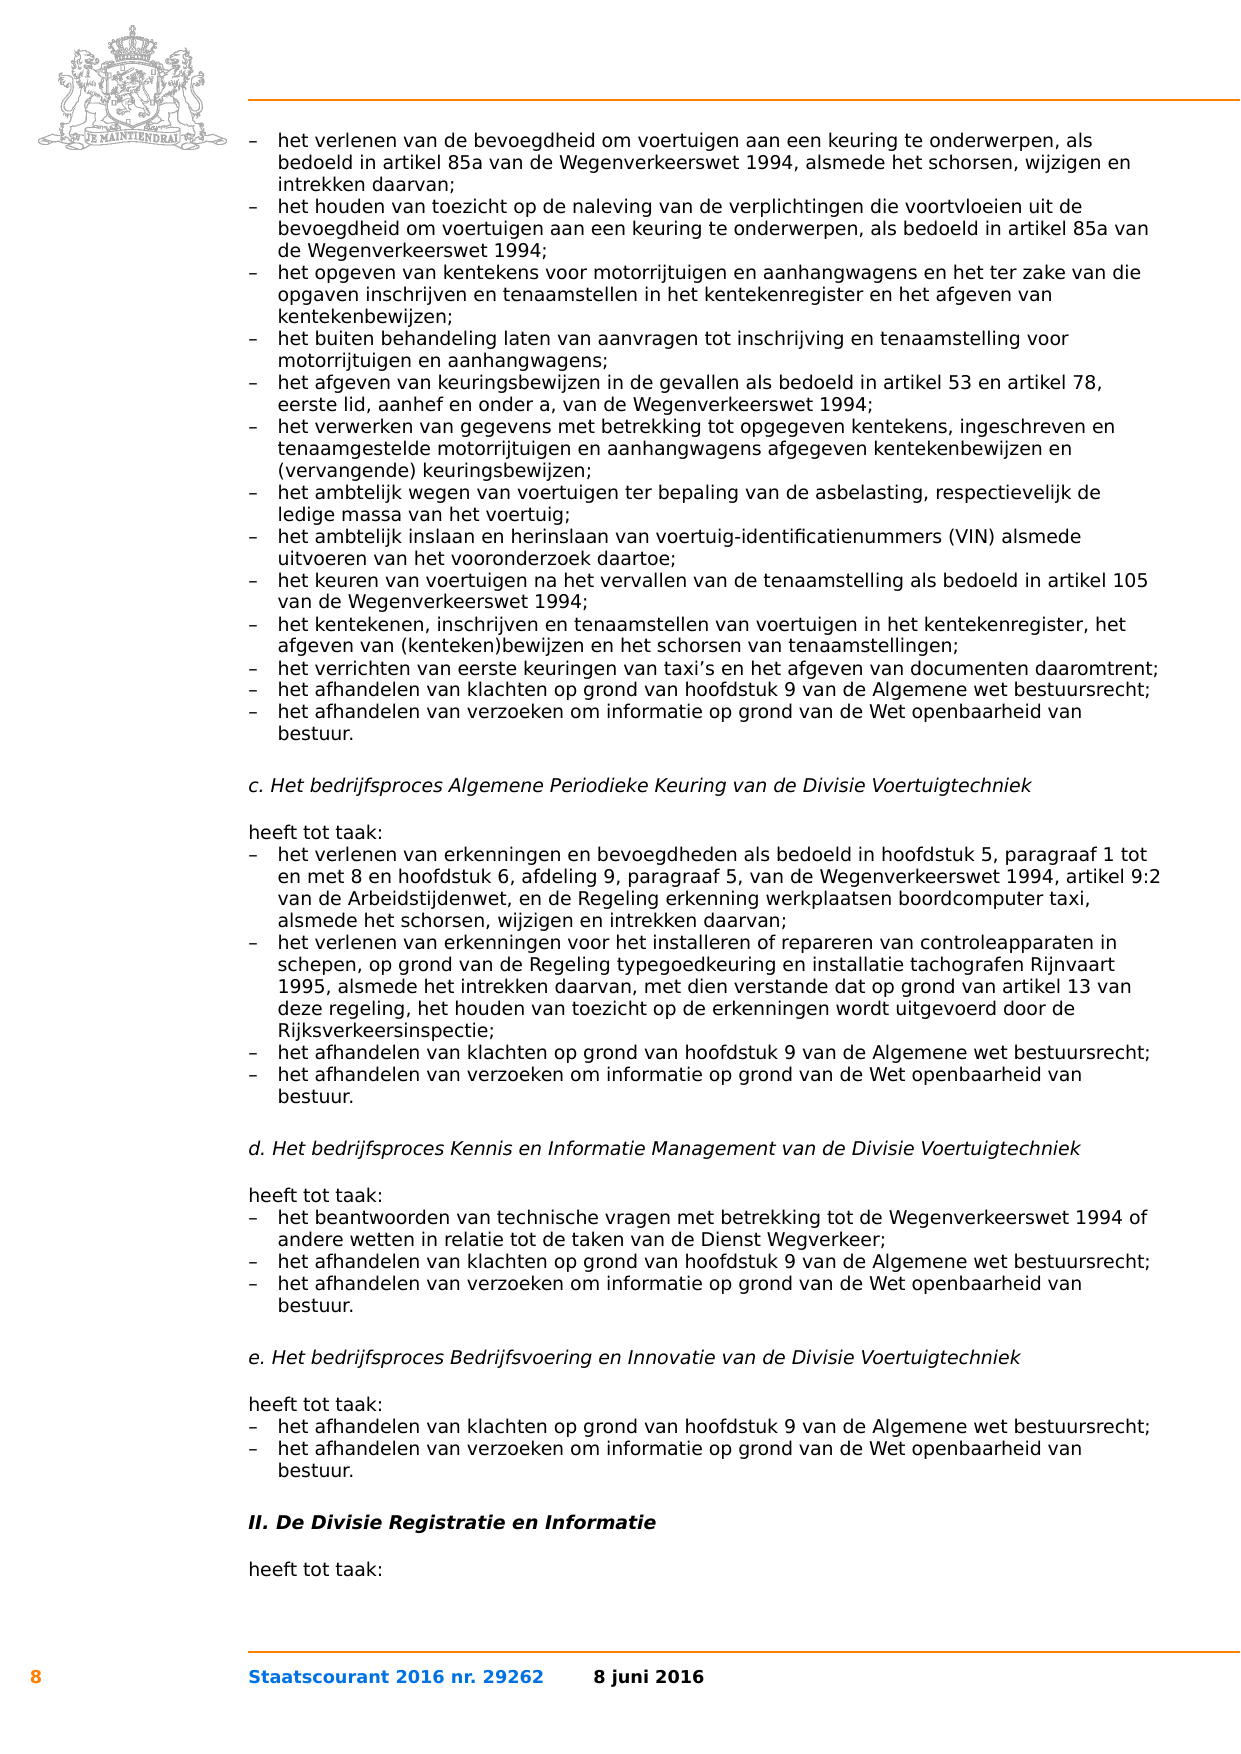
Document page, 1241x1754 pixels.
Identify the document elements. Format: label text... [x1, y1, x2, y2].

text – het verwerken van gegevens met betrekking tot opgegeven kentekens, ingeschreven en tenaamgestelde motorrijtuigen en aanhangwagens afgegeven kentekenbewijzen en (vervangende) keuringsbewijzen; [248, 416, 1163, 482]
subtitle II. De Divisie Registratie en Informatie [248, 1512, 1163, 1534]
text – het afhandelen van klachten op grond van hoofdstuk 9 van de Algemene wet bestuursrecht; [248, 1416, 1163, 1438]
text – het buiten behandeling laten van aanvragen tot inschrijving en tenaamstelling voor motorrijtuigen en aanhangwagens; [248, 328, 1163, 372]
text – het afhandelen van verzoeken om informatie op grond van de Wet openbaarheid van bestuur. [248, 1064, 1163, 1108]
text – het opgeven van kentekens voor motorrijtuigen en aanhangwagens en het ter zake van die opgaven inschrijven en tenaamstellen in het kentekenregister en het afgeven van kentekenbewijzen; [248, 262, 1163, 328]
text – het houden van toezicht op de naleving van de verplichtingen die voortvloeien uit de bevoegdheid om voertuigen aan een keuring te onderwerpen, als bedoeld in artikel 85a van de Wegenverkeerswet 1994; [248, 196, 1163, 262]
text – het afhandelen van klachten op grond van hoofdstuk 9 van de Algemene wet bestuursrecht; [248, 1042, 1163, 1064]
text – het beantwoorden van technische vragen met betrekking tot de Wegenverkeerswet 1994 of andere wetten in relatie tot de taken van de Dienst Wegverkeer; [248, 1207, 1163, 1251]
text heeft tot taak: [248, 1394, 1163, 1416]
subtitle c. Het bedrijfsproces Algemene Periodieke Keuring van de Divisie Voertuigtechniek [248, 775, 1163, 797]
text – het afhandelen van verzoeken om informatie op grond van de Wet openbaarheid van bestuur. [248, 1438, 1163, 1482]
text – het afhandelen van verzoeken om informatie op grond van de Wet openbaarheid van bestuur. [248, 701, 1163, 745]
text heeft tot taak: [248, 1185, 1163, 1207]
text heeft tot taak: [248, 1559, 1163, 1581]
subtitle d. Het bedrijfsproces Kennis en Informatie Management van de Divisie Voertuigtechniek [248, 1138, 1163, 1160]
text – het verlenen van de bevoegdheid om voertuigen aan een keuring te onderwerpen, als bedoeld in artikel 85a van de Wegenverkeerswet 1994, alsmede het schorsen, wijzigen en intrekken daarvan; [248, 130, 1163, 196]
text – het verrichten van eerste keuringen van taxi’s en het afgeven van documenten daaromtrent; [248, 657, 1163, 679]
text – het afhandelen van verzoeken om informatie op grond van de Wet openbaarheid van bestuur. [248, 1273, 1163, 1317]
subtitle e. Het bedrijfsproces Bedrijfsvoering en Innovatie van de Divisie Voertuigtechniek [248, 1347, 1163, 1369]
text – het ambtelijk wegen van voertuigen ter bepaling van de asbelasting, respectievelijk de ledige massa van het voertuig; [248, 482, 1163, 526]
text – het verlenen van erkenningen en bevoegdheden als bedoeld in hoofdstuk 5, paragraaf 1 tot en met 8 en hoofdstuk 6, afdeling 9, paragraaf 5, van de Wegenverkeerswet 1994, artikel 9:2 van de Arbeidstijdenwet, en de Regeling erkenning werkplaatsen boordcomputer taxi, alsmede het schorsen, wijzigen en intrekken daarvan; [248, 844, 1163, 932]
text – het keuren van voertuigen na het vervallen van de tenaamstelling als bedoeld in artikel 105 van de Wegenverkeerswet 1994; [248, 569, 1163, 613]
text – het kentekenen, inschrijven en tenaamstellen van voertuigen in het kentekenregister, het afgeven van (kenteken)bewijzen en het schorsen van tenaamstellingen; [248, 613, 1163, 657]
text – het ambtelijk inslaan en herinslaan van voertuig-identificatienummers (VIN) alsmede uitvoeren van het vooronderzoek daartoe; [248, 526, 1163, 569]
text – het verlenen van erkenningen voor het installeren of repareren van controleapparaten in schepen, op grond van de Regeling typegoedkeuring en installatie tachografen Rijnvaart 1995, alsmede het intrekken daarvan, met dien verstande dat op grond van artikel 13 van deze regeling, het houden van toezicht op de erkenningen wordt uitgevoerd door de Rijksverkeersinspectie; [248, 932, 1163, 1042]
text – het afgeven van keuringsbewijzen in de gevallen als bedoeld in artikel 53 en artikel 78, eerste lid, aanhef en onder a, van de Wegenverkeerswet 1994; [248, 372, 1163, 416]
text – het afhandelen van klachten op grond van hoofdstuk 9 van de Algemene wet bestuursrecht; [248, 1251, 1163, 1273]
text – het afhandelen van klachten op grond van hoofdstuk 9 van de Algemene wet bestuursrecht; [248, 679, 1163, 701]
text heeft tot taak: [248, 822, 1163, 844]
picture [38, 25, 227, 150]
